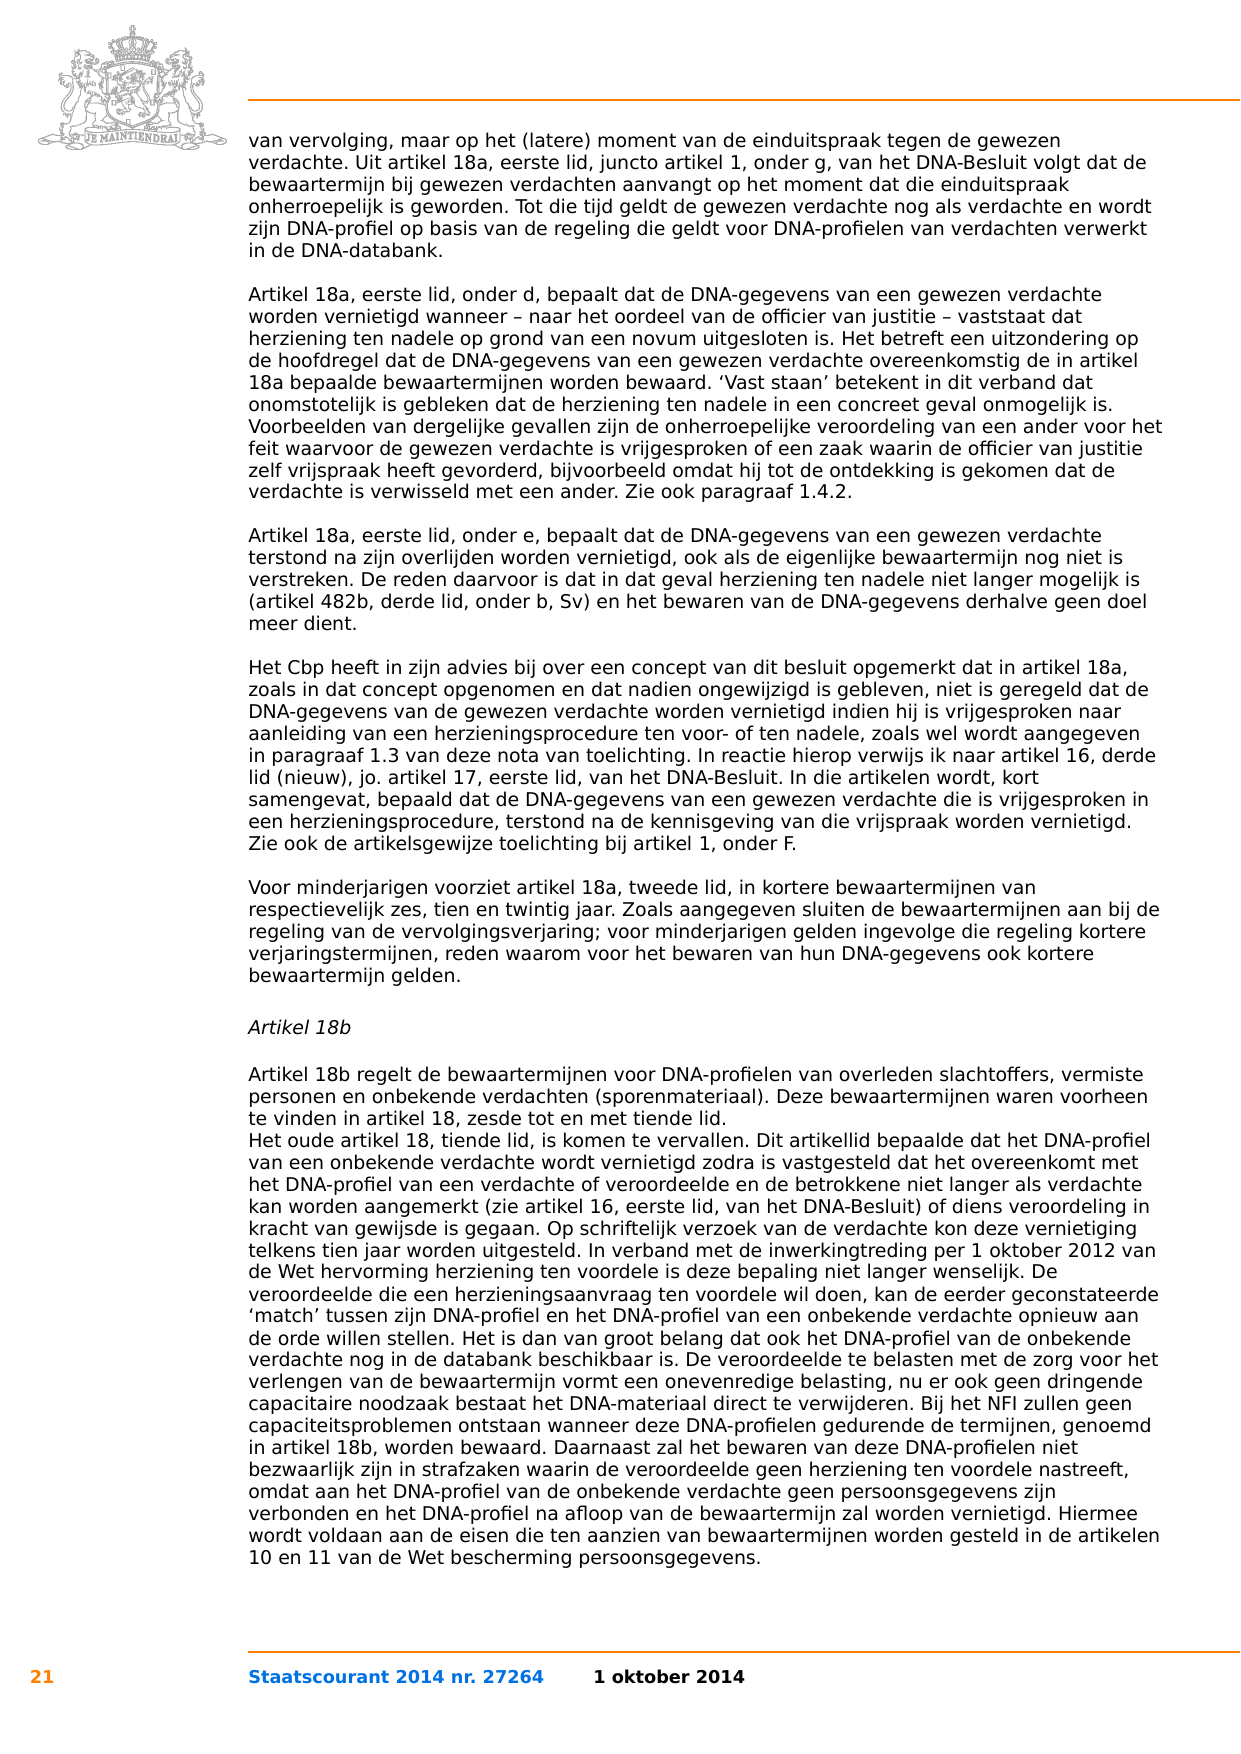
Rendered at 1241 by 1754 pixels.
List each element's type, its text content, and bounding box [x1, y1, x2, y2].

text Artikel 18a, eerste lid, onder d, bepaalt dat de DNA-gegevens van een gewezen verdachte worden vernietigd wanneer – naar het oordeel van de officier van justitie – vaststaat dat herziening ten nadele op grond van een novum uitgesloten is. Het betreft een uitzondering op de hoofdregel dat de DNA-gegevens van een gewezen verdachte overeenkomstig de in artikel 18a bepaalde bewaartermijnen worden bewaard. ‘Vast staan’ betekent in dit verband dat onomstotelijk is gebleken dat de herziening ten nadele in een concreet geval onmogelijk is. Voorbeelden van dergelijke gevallen zijn de onherroepelijke veroordeling van een ander voor het feit waarvoor de gewezen verdachte is vrijgesproken of een zaak waarin de officier van justitie zelf vrijspraak heeft gevorderd, bijvoorbeeld omdat hij tot de ontdekking is gekomen dat de verdachte is verwisseld met een ander. Zie ook paragraaf 1.4.2. [248, 284, 1163, 503]
text Artikel 18b regelt de bewaartermijnen voor DNA-profielen van overleden slachtoffers, vermiste personen en onbekende verdachten (sporenmateriaal). Deze bewaartermijnen waren voorheen te vinden in artikel 18, zesde tot en met tiende lid. [248, 1064, 1163, 1129]
text van vervolging, maar op het (latere) moment van de einduitspraak tegen de gewezen verdachte. Uit artikel 18a, eerste lid, juncto artikel 1, onder g, van het DNA-Besluit volgt dat de bewaartermijn bij gewezen verdachten aanvangt op het moment dat die einduitspraak onherroepelijk is geworden. Tot die tijd geldt de gewezen verdachte nog als verdachte en wordt zijn DNA-profiel op basis van de regeling die geldt voor DNA-profielen van verdachten verwerkt in de DNA-databank. [248, 130, 1163, 262]
text Voor minderjarigen voorziet artikel 18a, tweede lid, in kortere bewaartermijnen van respectievelijk zes, tien en twintig jaar. Zoals aangegeven sluiten de bewaartermijnen aan bij de regeling van de vervolgingsverjaring; voor minderjarigen gelden ingevolge die regeling kortere verjaringstermijnen, reden waarom voor het bewaren van hun DNA-gegevens ook kortere bewaartermijn gelden. [248, 877, 1163, 987]
picture [38, 25, 227, 150]
text Het Cbp heeft in zijn advies bij over een concept van dit besluit opgemerkt dat in artikel 18a, zoals in dat concept opgenomen en dat nadien ongewijzigd is gebleven, niet is geregeld dat de DNA-gegevens van de gewezen verdachte worden vernietigd indien hij is vrijgesproken naar aanleiding van een herzieningsprocedure ten voor- of ten nadele, zoals wel wordt aangegeven in paragraaf 1.3 van deze nota van toelichting. In reactie hierop verwijs ik naar artikel 16, derde lid (nieuw), jo. artikel 17, eerste lid, van het DNA-Besluit. In die artikelen wordt, kort samengevat, bepaald dat de DNA-gegevens van een gewezen verdachte die is vrijgesproken in een herzieningsprocedure, terstond na de kennisgeving van die vrijspraak worden vernietigd. Zie ook de artikelsgewijze toelichting bij artikel 1, onder F. [248, 657, 1163, 855]
text Artikel 18a, eerste lid, onder e, bepaalt dat de DNA-gegevens van een gewezen verdachte terstond na zijn overlijden worden vernietigd, ook als de eigenlijke bewaartermijn nog niet is verstreken. De reden daarvoor is dat in dat geval herziening ten nadele niet langer mogelijk is (artikel 482b, derde lid, onder b, Sv) en het bewaren van de DNA-gegevens derhalve geen doel meer dient. [248, 525, 1163, 635]
text Het oude artikel 18, tiende lid, is komen te vervallen. Dit artikellid bepaalde dat het DNA-profiel van een onbekende verdachte wordt vernietigd zodra is vastgesteld dat het overeenkomt met het DNA-profiel van een verdachte of veroordeelde en de betrokkene niet langer als verdachte kan worden aangemerkt (zie artikel 16, eerste lid, van het DNA-Besluit) of diens veroordeling in kracht van gewijsde is gegaan. Op schriftelijk verzoek van de verdachte kon deze vernietiging telkens tien jaar worden uitgesteld. In verband met de inwerkingtreding per 1 oktober 2012 van de Wet hervorming herziening ten voordele is deze bepaling niet langer wenselijk. De veroordeelde die een herzieningsaanvraag ten voordele wil doen, kan de eerder geconstateerde ‘match’ tussen zijn DNA-profiel en het DNA-profiel van een onbekende verdachte opnieuw aan de orde willen stellen. Het is dan van groot belang dat ook het DNA-profiel van de onbekende verdachte nog in de databank beschikbaar is. De veroordeelde te belasten met de zorg voor het verlengen van de bewaartermijn vormt een onevenredige belasting, nu er ook geen dringende capacitaire noodzaak bestaat het DNA-materiaal direct te verwijderen. Bij het NFI zullen geen capaciteitsproblemen ontstaan wanneer deze DNA-profielen gedurende de termijnen, genoemd in artikel 18b, worden bewaard. Daarnaast zal het bewaren van deze DNA-profielen niet bezwaarlijk zijn in strafzaken waarin de veroordeelde geen herziening ten voordele nastreeft, omdat aan het DNA-profiel van de onbekende verdachte geen persoonsgegevens zijn verbonden en het DNA-profiel na afloop van de bewaartermijn zal worden vernietigd. Hiermee wordt voldaan aan de eisen die ten aanzien van bewaartermijnen worden gesteld in de artikelen 10 en 11 van de Wet bescherming persoonsgegevens. [248, 1129, 1163, 1569]
subtitle Artikel 18b [248, 1017, 1163, 1039]
